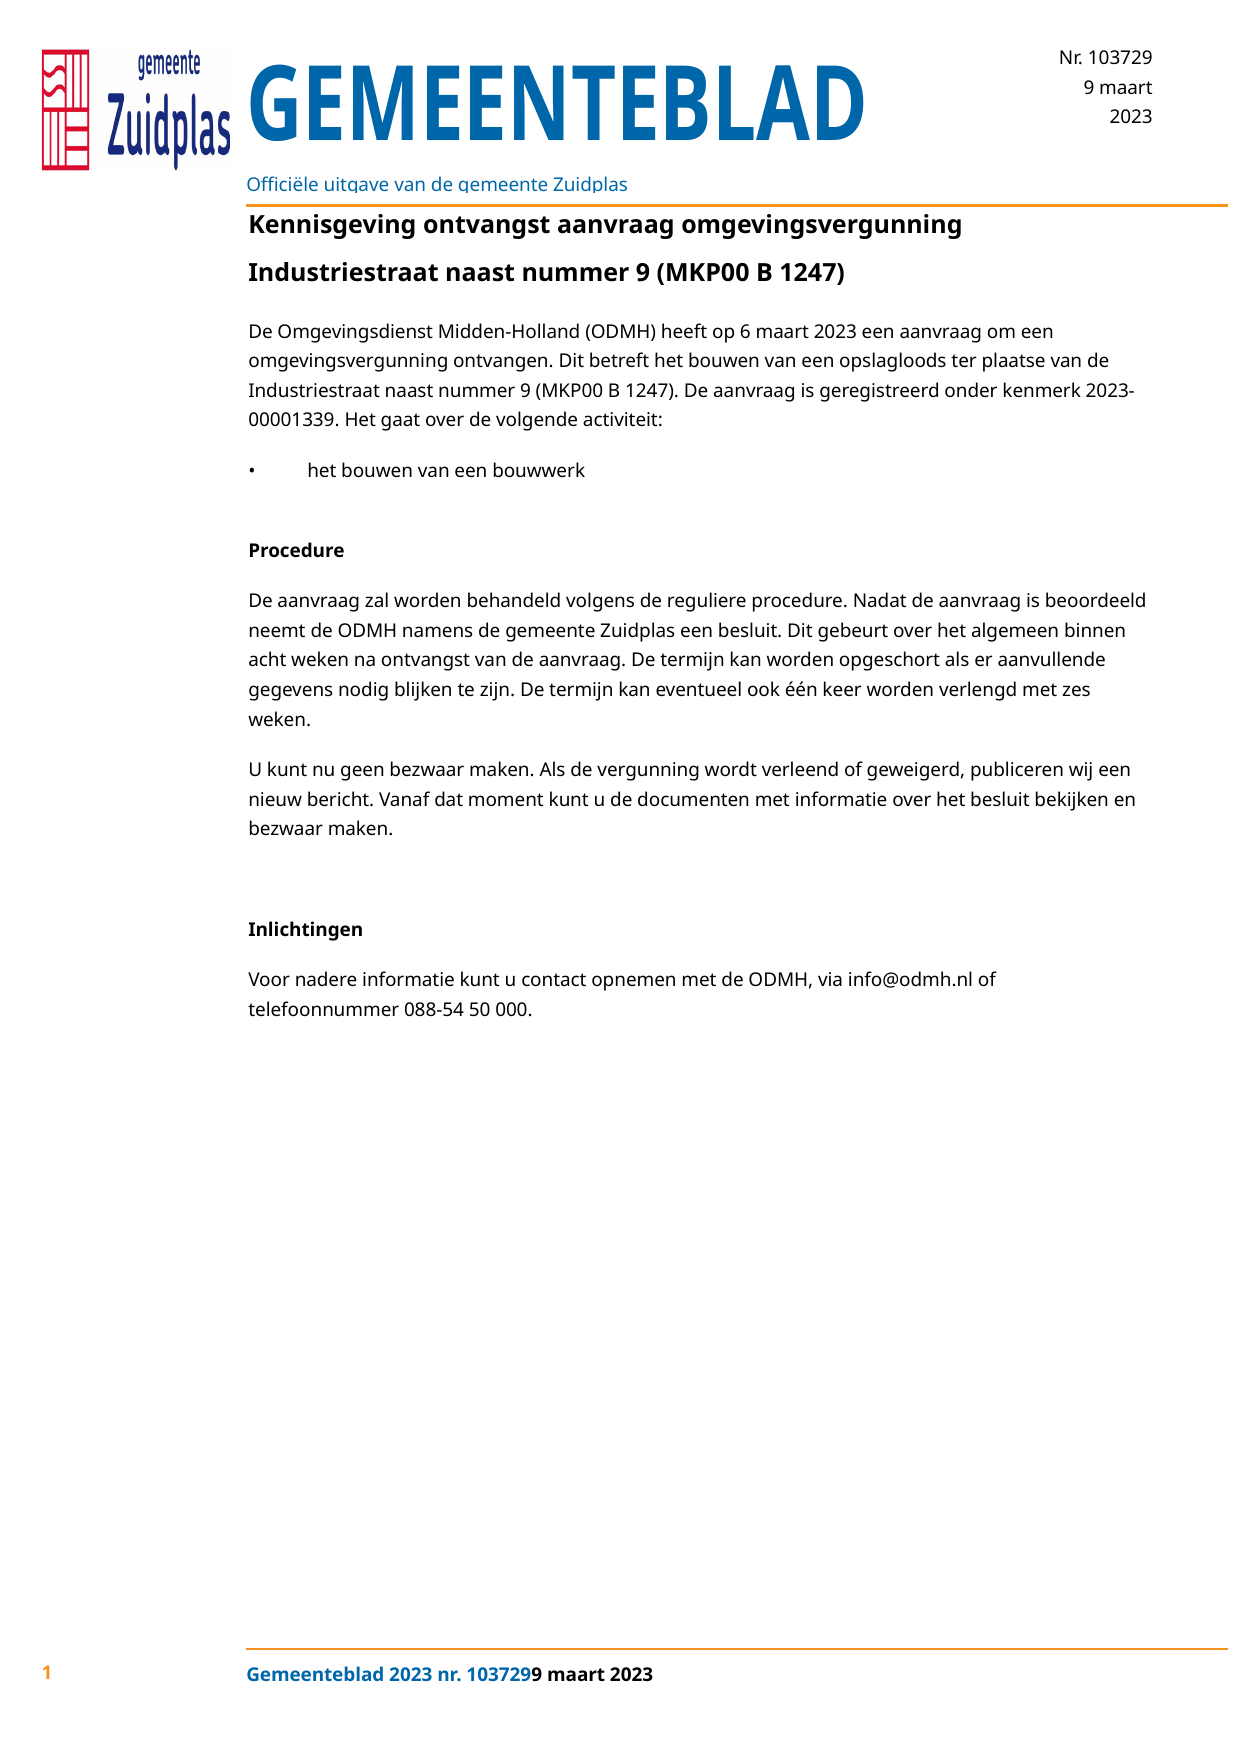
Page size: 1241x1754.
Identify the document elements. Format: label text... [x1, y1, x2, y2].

picture [41, 47, 231, 172]
text De Omgevingsdienst Midden-Holland (ODMH) heeft op 6 maart 2023 een aanvraag om een omgevingsvergunning ontvangen. Dit betreft het bouwen van een opslagloods ter plaatse van de Industriestraat naast nummer 9 (MKP00 B 1247). De aanvraag is geregistreerd onder kenmerk 2023-00001339. Het gaat over de volgende activiteit: [248, 318, 1152, 432]
list het bouwen van een bouwwerk [248, 457, 1152, 483]
text Inlichtingen [248, 916, 1152, 942]
text De aanvraag zal worden behandeld volgens de reguliere procedure. Nadat de aanvraag is beoordeeld neemt de ODMH namens de gemeente Zuidplas een besluit. Dit gebeurt over het algemeen binnen acht weken na ontvangst van de aanvraag. De termijn kan worden opgeschort als er aanvullende gegevens nodig blijken te zijn. De termijn kan eventueel ook één keer worden verlengd met zes weken. [248, 587, 1152, 732]
text Voor nadere informatie kunt u contact opnemen met de ODMH, via info@odmh.nl of telefoonnummer 088-54 50 000. [248, 967, 1152, 1022]
text Procedure [248, 537, 1152, 563]
text Kennisgeving ontvangst aanvraag omgevingsvergunning Industriestraat naast nummer 9 (MKP00 B 1247) [248, 207, 1152, 288]
text U kunt nu geen bezwaar maken. Als de vergunning wordt verleend of geweigerd, publiceren wij een nieuw bericht. Vanaf dat moment kunt u de documenten met informatie over het besluit bekijken en bezwaar maken. [248, 756, 1152, 841]
